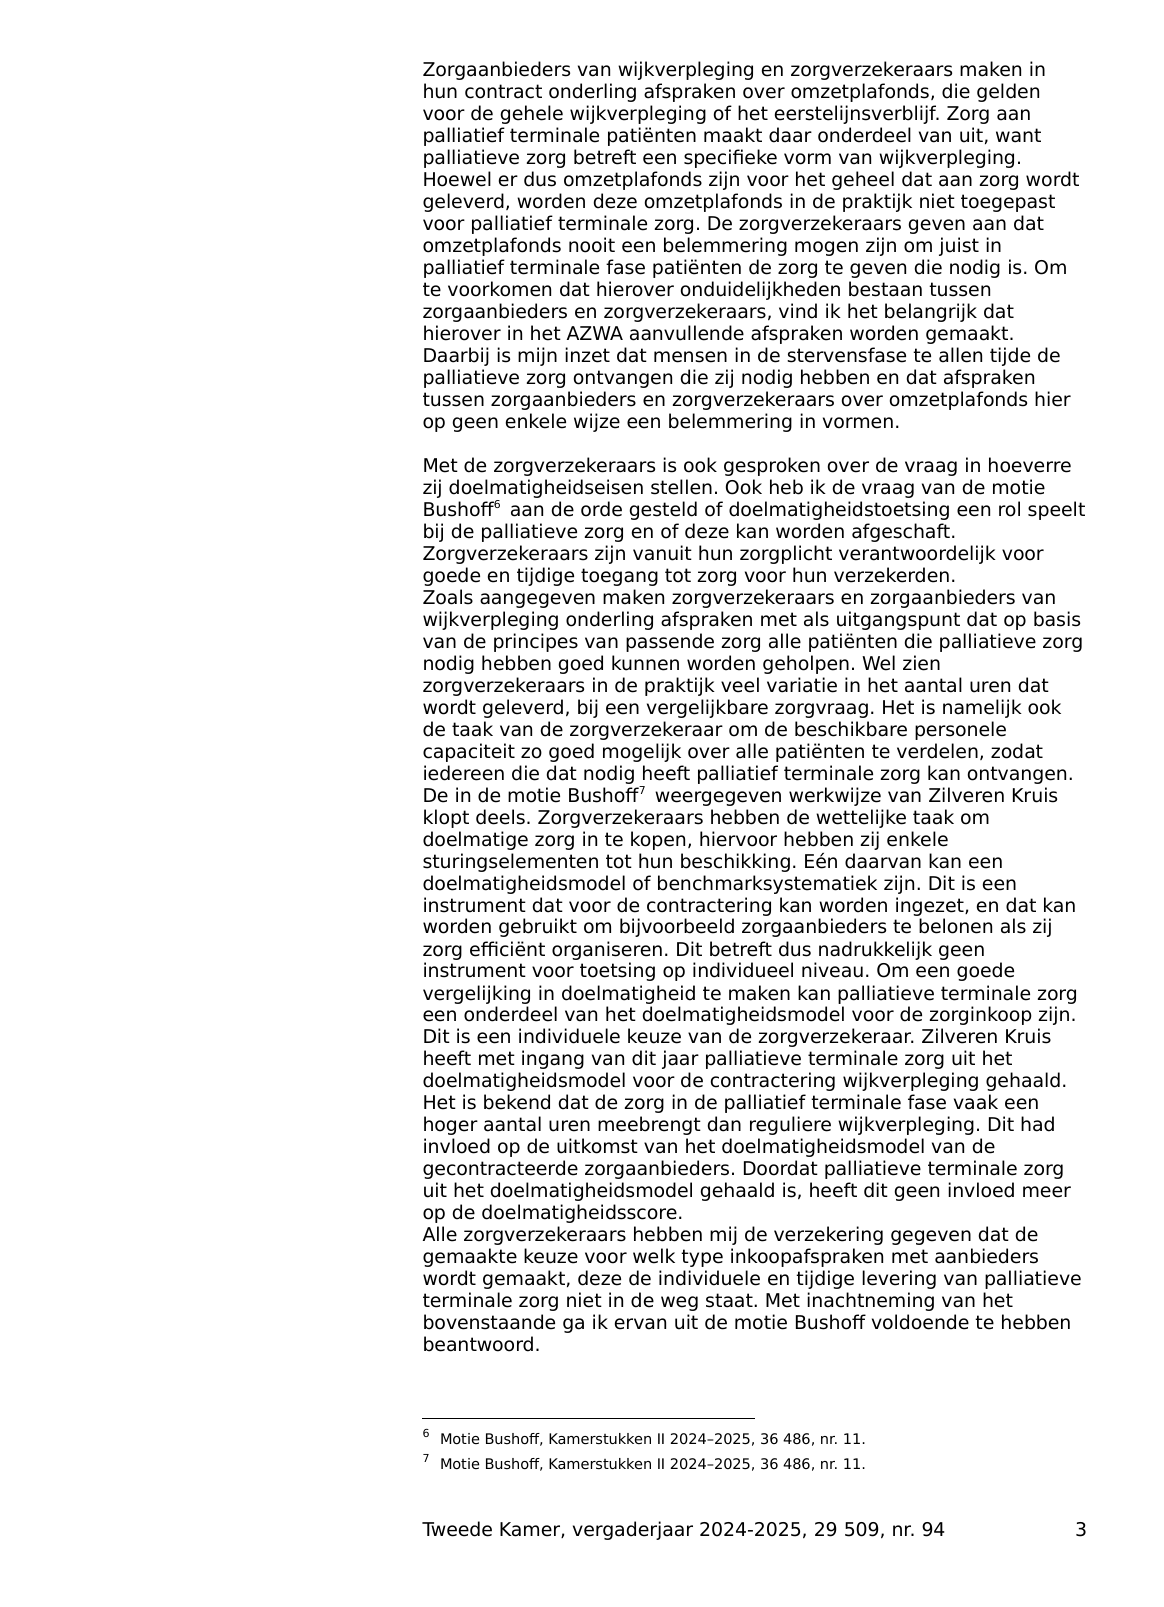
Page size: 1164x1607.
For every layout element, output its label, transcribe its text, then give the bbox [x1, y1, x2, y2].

text Motie Bushoff, Kamerstukken II 2024–2025, 36 486, nr. 11. [422, 1452, 1087, 1474]
text Met de zorgverzekeraars is ook gesproken over de vraag in hoeverre zij doelmatigheidseisen stellen. Ook heb ik de vraag van de motie Bushoff aan de orde gesteld of doelmatigheidstoetsing een rol speelt bij de palliatieve zorg en of deze kan worden afgeschaft. Zorgverzekeraars zijn vanuit hun zorgplicht verantwoordelijk voor goede en tijdige toegang tot zorg voor hun verzekerden. [422, 455, 1087, 587]
text Motie Bushoff, Kamerstukken II 2024–2025, 36 486, nr. 11. [422, 1427, 1087, 1449]
text Zorgaanbieders van wijkverpleging en zorgverzekeraars maken in hun contract onderling afspraken over omzetplafonds, die gelden voor de gehele wijkverpleging of het eerstelijnsverblijf. Zorg aan palliatief terminale patiënten maakt daar onderdeel van uit, want palliatieve zorg betreft een specifieke vorm van wijkverpleging. Hoewel er dus omzetplafonds zijn voor het geheel dat aan zorg wordt geleverd, worden deze omzetplafonds in de praktijk niet toegepast voor palliatief terminale zorg. De zorgverzekeraars geven aan dat omzetplafonds nooit een belemmering mogen zijn om juist in palliatief terminale fase patiënten de zorg te geven die nodig is. Om te voorkomen dat hierover onduidelijkheden bestaan tussen zorgaanbieders en zorgverzekeraars, vind ik het belangrijk dat hierover in het AZWA aanvullende afspraken worden gemaakt. Daarbij is mijn inzet dat mensen in de stervensfase te allen tijde de palliatieve zorg ontvangen die zij nodig hebben en dat afspraken tussen zorgaanbieders en zorgverzekeraars over omzetplafonds hier op geen enkele wijze een belemmering in vormen. [422, 59, 1087, 433]
text De in de motie Bushoff weergegeven werkwijze van Zilveren Kruis klopt deels. Zorgverzekeraars hebben de wettelijke taak om doelmatige zorg in te kopen, hiervoor hebben zij enkele sturingselementen tot hun beschikking. Eén daarvan kan een doelmatigheidsmodel of benchmarksystematiek zijn. Dit is een instrument dat voor de contractering kan worden ingezet, en dat kan worden gebruikt om bijvoorbeeld zorgaanbieders te belonen als zij zorg efficiënt organiseren. Dit betreft dus nadrukkelijk geen instrument voor toetsing op individueel niveau. Om een goede vergelijking in doelmatigheid te maken kan palliatieve terminale zorg een onderdeel van het doelmatigheidsmodel voor de zorginkoop zijn. Dit is een individuele keuze van de zorgverzekeraar. Zilveren Kruis heeft met ingang van dit jaar palliatieve terminale zorg uit het doelmatigheidsmodel voor de contractering wijkverpleging gehaald. Het is bekend dat de zorg in de palliatief terminale fase vaak een hoger aantal uren meebrengt dan reguliere wijkverpleging. Dit had invloed op de uitkomst van het doelmatigheidsmodel van de gecontracteerde zorgaanbieders. Doordat palliatieve terminale zorg uit het doelmatigheidsmodel gehaald is, heeft dit geen invloed meer op de doelmatigheidsscore. [422, 784, 1087, 1224]
text Alle zorgverzekeraars hebben mij de verzekering gegeven dat de gemaakte keuze voor welk type inkoopafspraken met aanbieders wordt gemaakt, deze de individuele en tijdige levering van palliatieve terminale zorg niet in de weg staat. Met inachtneming van het bovenstaande ga ik ervan uit de motie Bushoff voldoende te hebben beantwoord. [422, 1224, 1087, 1356]
text Zoals aangegeven maken zorgverzekeraars en zorgaanbieders van wijkverpleging onderling afspraken met als uitgangspunt dat op basis van de principes van passende zorg alle patiënten die palliatieve zorg nodig hebben goed kunnen worden geholpen. Wel zien zorgverzekeraars in de praktijk veel variatie in het aantal uren dat wordt geleverd, bij een vergelijkbare zorgvraag. Het is namelijk ook de taak van de zorgverzekeraar om de beschikbare personele capaciteit zo goed mogelijk over alle patiënten te verdelen, zodat iedereen die dat nodig heeft palliatief terminale zorg kan ontvangen. [422, 587, 1087, 784]
